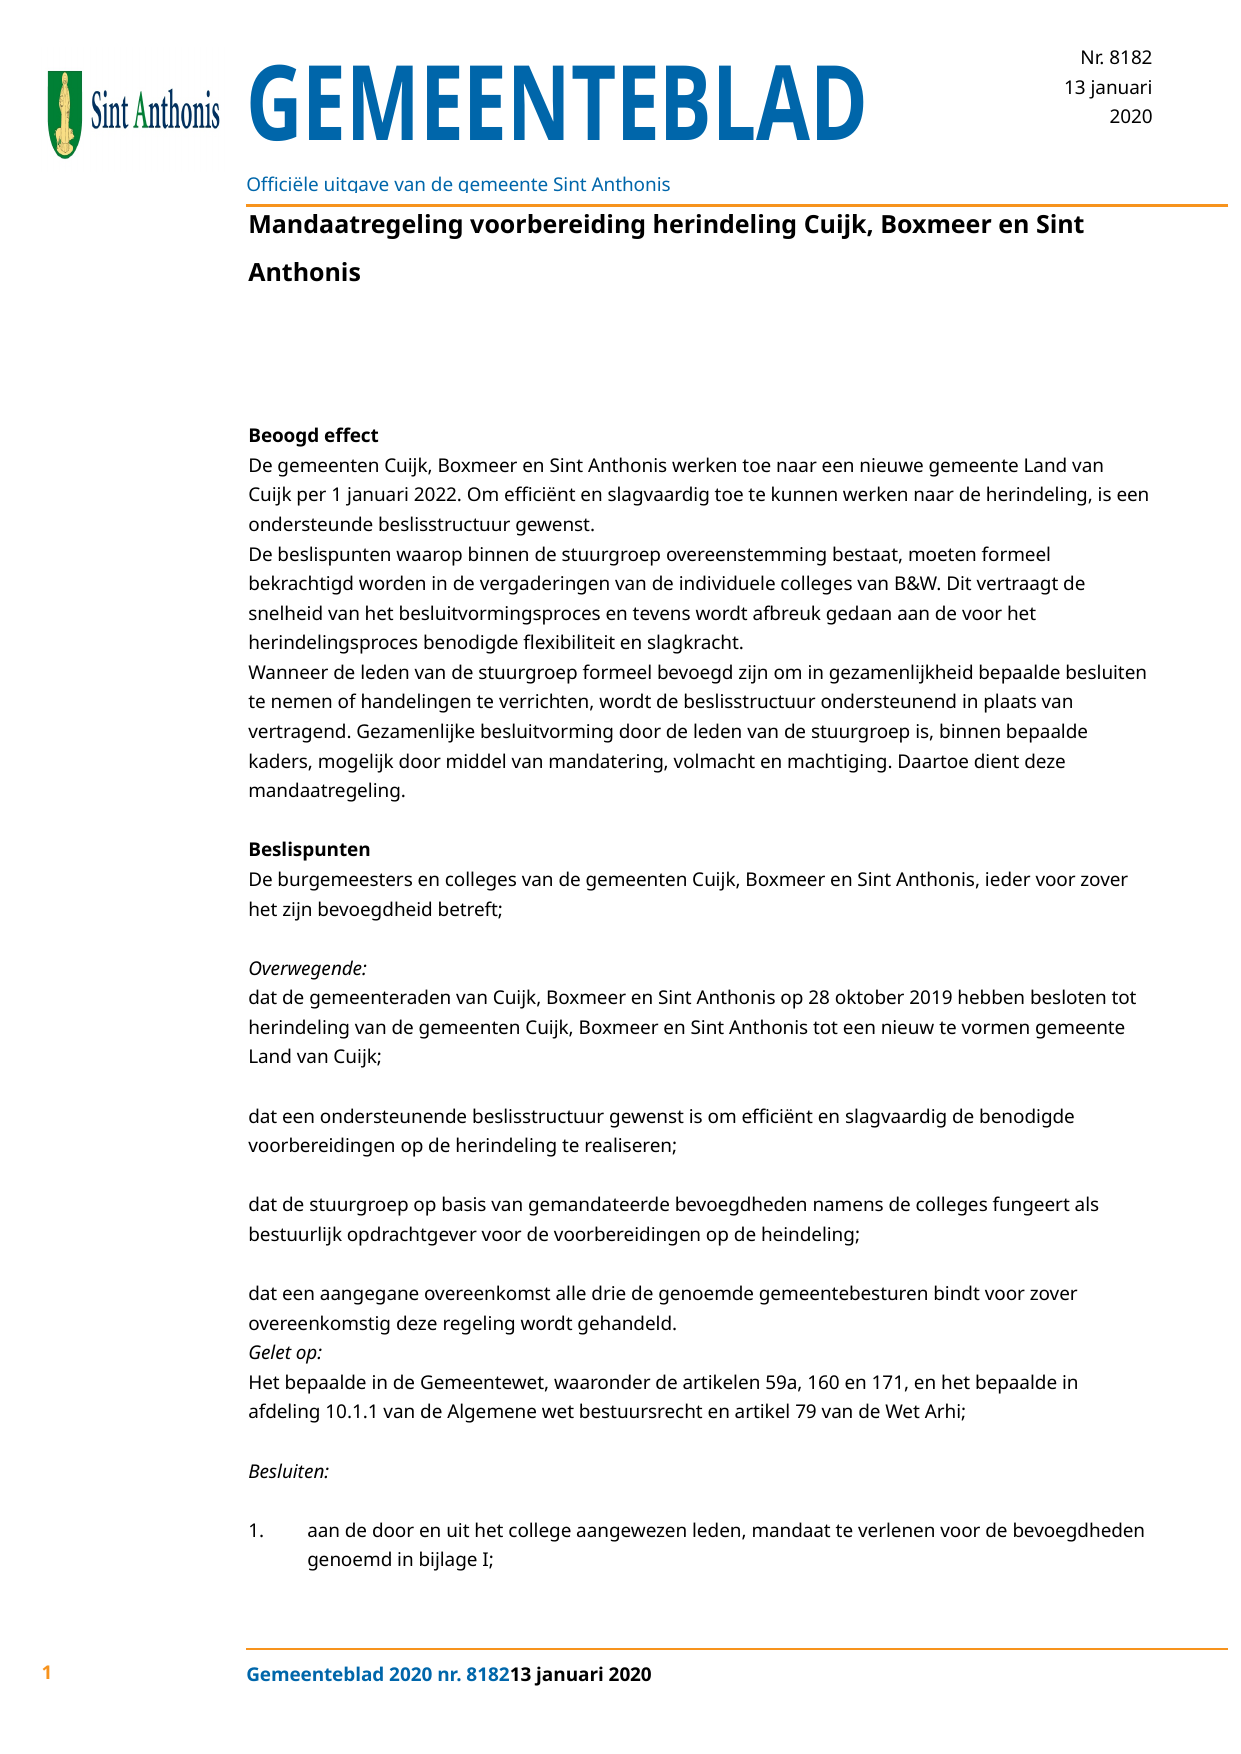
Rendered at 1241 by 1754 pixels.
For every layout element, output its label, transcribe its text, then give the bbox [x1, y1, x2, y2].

text De gemeenten Cuijk, Boxmeer en Sint Anthonis werken toe naar een nieuwe gemeente Land van Cuijk per 1 januari 2022. Om efficiënt en slagvaardig toe te kunnen werken naar de herindeling, is een ondersteunde beslisstructuur gewenst. [248, 452, 1152, 537]
text Besluiten: [248, 1458, 1152, 1484]
text De burgemeesters en colleges van de gemeenten Cuijk, Boxmeer en Sint Anthonis, ieder voor zover het zijn bevoegdheid betreft; [248, 866, 1152, 922]
text Het bepaalde in de Gemeentewet, waaronder de artikelen 59a, 160 en 171, en het bepaalde in afdeling 10.1.1 van de Algemene wet bestuursrecht en artikel 79 van de Wet Arhi; [248, 1369, 1152, 1424]
text Gelet op: [248, 1339, 1152, 1365]
picture [41, 47, 231, 172]
text Mandaatregeling voorbereiding herindeling Cuijk, Boxmeer en Sint Anthonis [248, 207, 1152, 288]
text Beslispunten [248, 837, 1152, 862]
text dat een aangegane overeenkomst alle drie de genoemde gemeentebesturen bindt voor zover overeenkomstig deze regeling wordt gehandeld. [248, 1280, 1152, 1336]
text dat een ondersteunende beslisstructuur gewenst is om efficiënt en slagvaardig de benodigde voorbereidingen op de herindeling te realiseren; [248, 1103, 1152, 1158]
text Overwegende: [248, 955, 1152, 981]
text dat de gemeenteraden van Cuijk, Boxmeer en Sint Anthonis op 28 oktober 2019 hebben besloten tot herindeling van de gemeenten Cuijk, Boxmeer en Sint Anthonis tot een nieuw te vormen gemeente Land van Cuijk; [248, 984, 1152, 1069]
list aan de door en uit het college aangewezen leden, mandaat te verlenen voor de bevoegdheden genoemd in bijlage I; [248, 1517, 1152, 1572]
text Wanneer de leden van de stuurgroep formeel bevoegd zijn om in gezamenlijkheid bepaalde besluiten te nemen of handelingen te verrichten, wordt de beslisstructuur ondersteunend in plaats van vertragend. Gezamenlijke besluitvorming door de leden van de stuurgroep is, binnen bepaalde kaders, mogelijk door middel van mandatering, volmacht en machtiging. Daartoe dient deze mandaatregeling. [248, 659, 1152, 803]
text Beoogd effect [248, 422, 1152, 448]
text De beslispunten waarop binnen de stuurgroep overeenstemming bestaat, moeten formeel bekrachtigd worden in de vergaderingen van de individuele colleges van B&W. Dit vertraagt de snelheid van het besluitvormingsproces en tevens wordt afbreuk gedaan aan de voor het herindelingsproces benodigde flexibiliteit en slagkracht. [248, 541, 1152, 655]
text dat de stuurgroep op basis van gemandateerde bevoegdheden namens de colleges fungeert als bestuurlijk opdrachtgever voor de voorbereidingen op de heindeling; [248, 1192, 1152, 1247]
